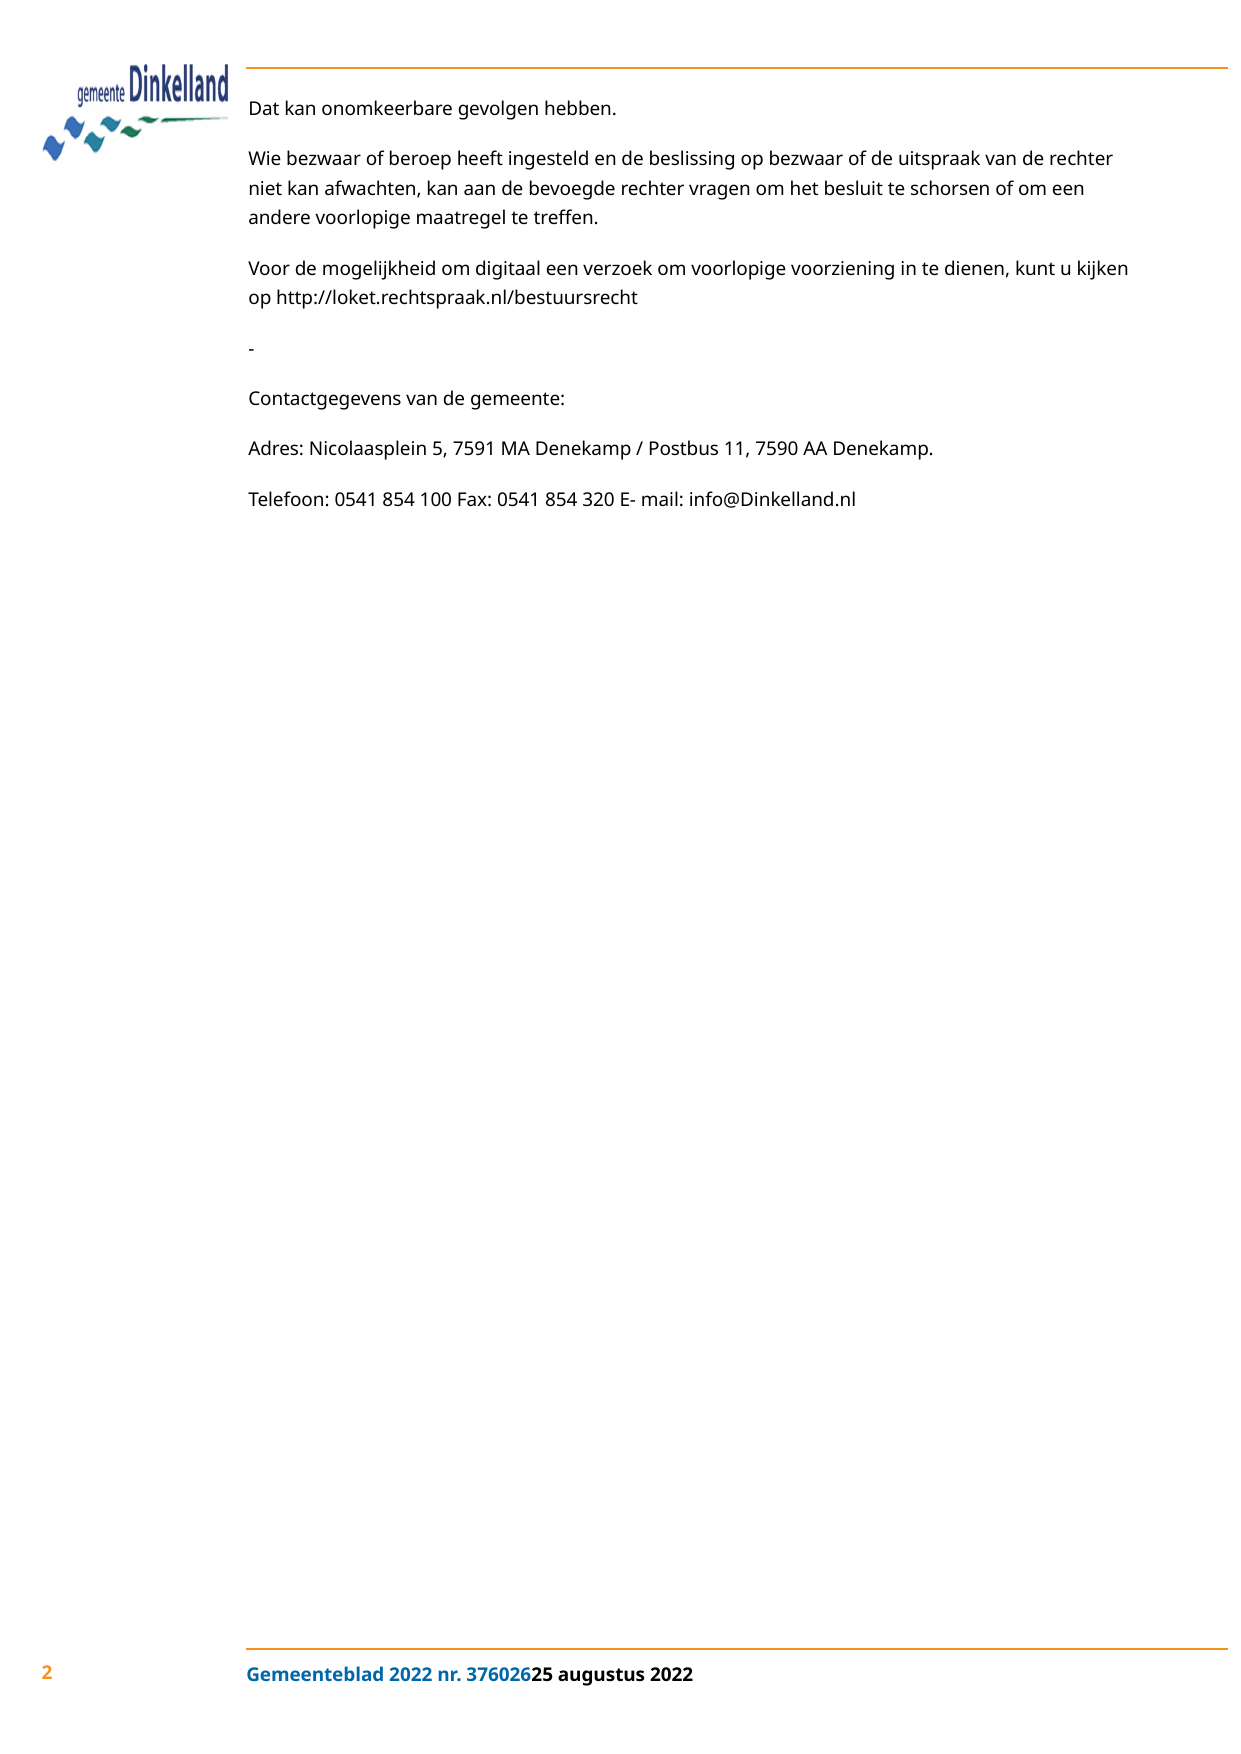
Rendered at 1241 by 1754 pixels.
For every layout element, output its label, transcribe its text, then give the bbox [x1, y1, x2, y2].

text Contactgegevens van de gemeente: [248, 385, 1152, 411]
picture [41, 47, 231, 172]
text - [248, 335, 1152, 361]
text Wie bezwaar of beroep heeft ingesteld en de beslissing op bezwaar of de uitspraak van de rechter niet kan afwachten, kan aan de bevoegde rechter vragen om het besluit te schorsen of om een andere voorlopige maatregel te treffen. [248, 145, 1152, 230]
text Adres: Nicolaasplein 5, 7591 MA Denekamp / Postbus 11, 7590 AA Denekamp. [248, 436, 1152, 461]
text Dat kan onomkeerbare gevolgen hebben. [248, 95, 1152, 121]
text Voor de mogelijkheid om digitaal een verzoek om voorlopige voorziening in te dienen, kunt u kijken op http://loket.rechtspraak.nl/bestuursrecht [248, 255, 1152, 310]
text Telefoon: 0541 854 100 Fax: 0541 854 320 E- mail: info@Dinkelland.nl [248, 486, 1152, 512]
